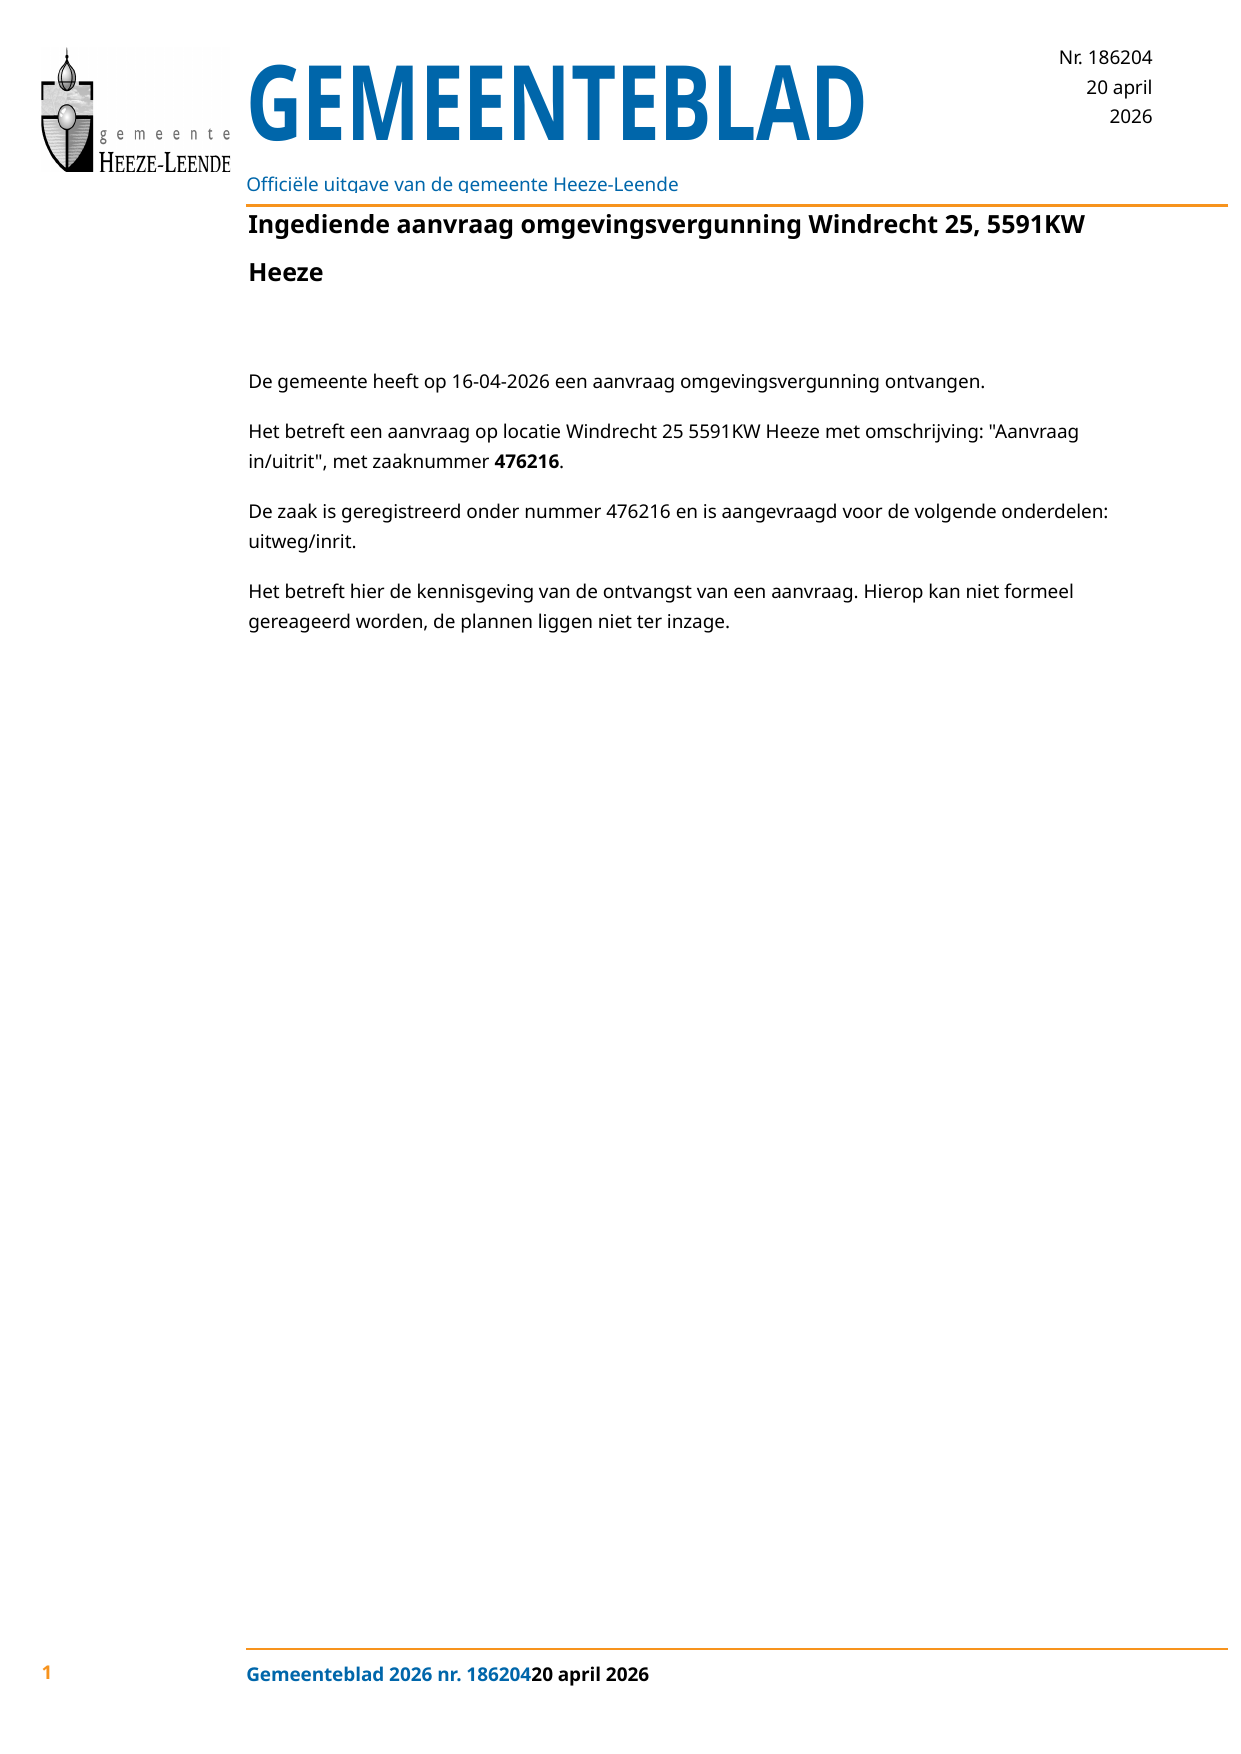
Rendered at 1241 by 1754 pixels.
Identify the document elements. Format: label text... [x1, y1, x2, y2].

text Het betreft een aanvraag op locatie Windrecht 25 5591KW Heeze met omschrijving: "Aanvraag in/uitrit", met zaaknummer 476216. [248, 419, 1152, 474]
picture [41, 47, 231, 172]
text De zaak is geregistreerd onder nummer 476216 en is aangevraagd voor de volgende onderdelen: uitweg/inrit. [248, 499, 1152, 554]
text Ingediende aanvraag omgevingsvergunning Windrecht 25, 5591KW Heeze [248, 207, 1152, 288]
text Het betreft hier de kennisgeving van de ontvangst van een aanvraag. Hierop kan niet formeel gereageerd worden, de plannen liggen niet ter inzage. [248, 579, 1152, 634]
text De gemeente heeft op 16-04-2026 een aanvraag omgevingsvergunning ontvangen. [248, 368, 1152, 394]
